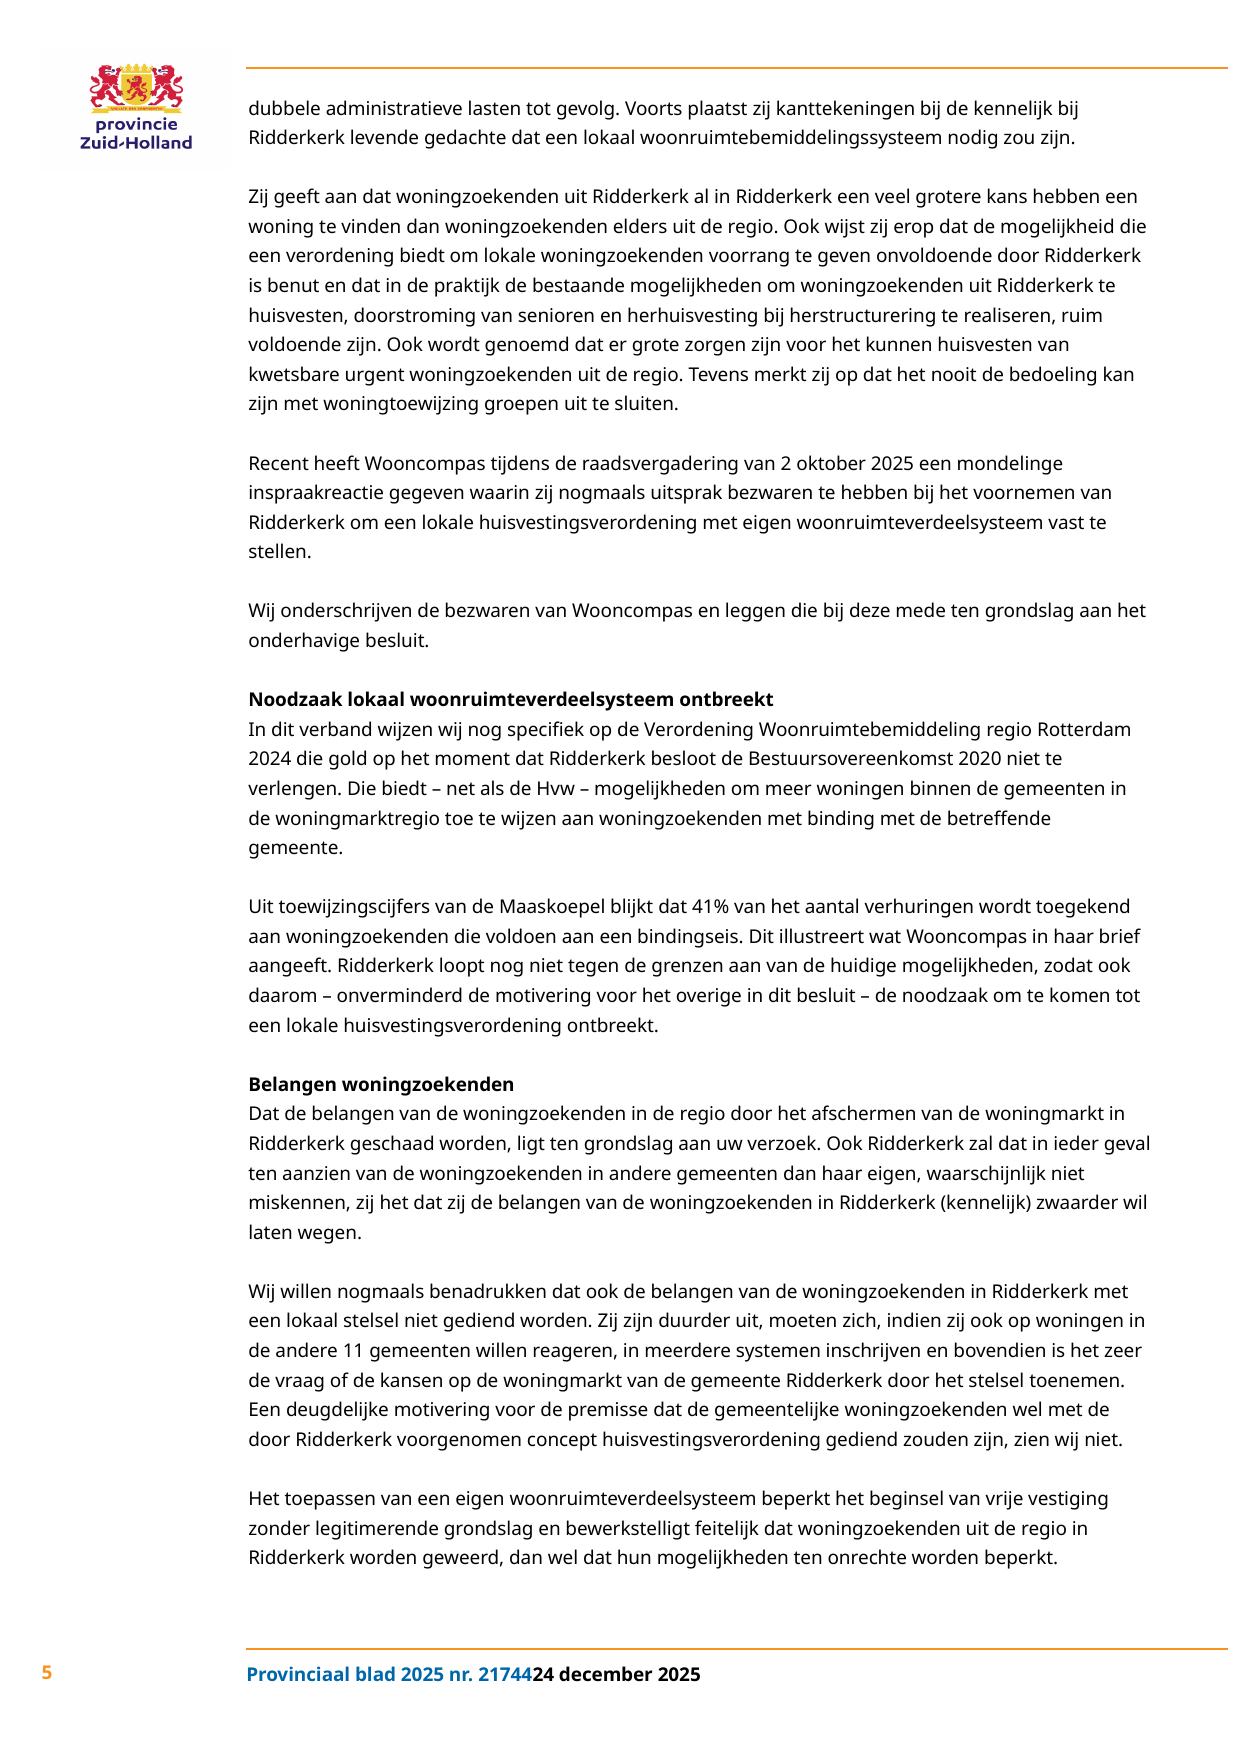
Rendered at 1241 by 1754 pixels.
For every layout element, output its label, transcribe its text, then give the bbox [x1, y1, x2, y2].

text Noodzaak lokaal woonruimteverdeelsysteem ontbreekt [248, 686, 1152, 712]
text Wij willen nogmaals benadrukken dat ook de belangen van de woningzoekenden in Ridderkerk met een lokaal stelsel niet gediend worden. Zij zijn duurder uit, moeten zich, indien zij ook op woningen in de andere 11 gemeenten willen reageren, in meerdere systemen inschrijven en bovendien is het zeer de vraag of de kansen op de woningmarkt van de gemeente Ridderkerk door het stelsel toenemen. Een deugdelijke motivering voor de premisse dat de gemeentelijke woningzoekenden wel met de door Ridderkerk voorgenomen concept huisvestingsverordening gediend zouden zijn, zien wij niet. [248, 1278, 1152, 1452]
text Dat de belangen van de woningzoekenden in de regio door het afschermen van de woningmarkt in Ridderkerk geschaad worden, ligt ten grondslag aan uw verzoek. Ook Ridderkerk zal dat in ieder geval ten aanzien van de woningzoekenden in andere gemeenten dan haar eigen, waarschijnlijk niet miskennen, zij het dat zij de belangen van de woningzoekenden in Ridderkerk (kennelijk) zwaarder wil laten wegen. [248, 1101, 1152, 1245]
text Uit toewijzingscijfers van de Maaskoepel blijkt dat 41% van het aantal verhuringen wordt toegekend aan woningzoekenden die voldoen aan een bindingseis. Dit illustreert wat Wooncompas in haar brief aangeeft. Ridderkerk loopt nog niet tegen de grenzen aan van de huidige mogelijkheden, zodat ook daarom – onverminderd de motivering voor het overige in dit besluit – de noodzaak om te komen tot een lokale huisvestingsverordening ontbreekt. [248, 893, 1152, 1038]
text In dit verband wijzen wij nog specifiek op de Verordening Woonruimtebemiddeling regio Rotterdam 2024 die gold op het moment dat Ridderkerk besloot de Bestuursovereenkomst 2020 niet te verlengen. Die biedt – net als de Hvw – mogelijkheden om meer woningen binnen de gemeenten in de woningmarktregio toe te wijzen aan woningzoekenden met binding met de betreffende gemeente. [248, 716, 1152, 860]
text Belangen woningzoekenden [248, 1071, 1152, 1097]
text dubbele administratieve lasten tot gevolg. Voorts plaatst zij kanttekeningen bij de kennelijk bij Ridderkerk levende gedachte dat een lokaal woonruimtebemiddelingssysteem nodig zou zijn. [248, 95, 1152, 150]
text Recent heeft Wooncompas tijdens de raadsvergadering van 2 oktober 2025 een mondelinge inspraakreactie gegeven waarin zij nogmaals uitsprak bezwaren te hebben bij het voornemen van Ridderkerk om een lokale huisvestingsverordening met eigen woonruimteverdeelsysteem vast te stellen. [248, 450, 1152, 564]
text Zij geeft aan dat woningzoekenden uit Ridderkerk al in Ridderkerk een veel grotere kans hebben een woning te vinden dan woningzoekenden elders uit de regio. Ook wijst zij erop dat de mogelijkheid die een verordening biedt om lokale woningzoekenden voorrang te geven onvoldoende door Ridderkerk is benut en dat in de praktijk de bestaande mogelijkheden om woningzoekenden uit Ridderkerk te huisvesten, doorstroming van senioren en herhuisvesting bij herstructurering te realiseren, ruim voldoende zijn. Ook wordt genoemd dat er grote zorgen zijn voor het kunnen huisvesten van kwetsbare urgent woningzoekenden uit de regio. Tevens merkt zij op dat het nooit de bedoeling kan zijn met woningtoewijzing groepen uit te sluiten. [248, 183, 1152, 416]
text Wij onderschrijven de bezwaren van Wooncompas en leggen die bij deze mede ten grondslag aan het onderhavige besluit. [248, 598, 1152, 653]
picture [41, 47, 231, 172]
text Het toepassen van een eigen woonruimteverdeelsysteem beperkt het beginsel van vrije vestiging zonder legitimerende grondslag en bewerkstelligt feitelijk dat woningzoekenden uit de regio in Ridderkerk worden geweerd, dan wel dat hun mogelijkheden ten onrechte worden beperkt. [248, 1485, 1152, 1570]
